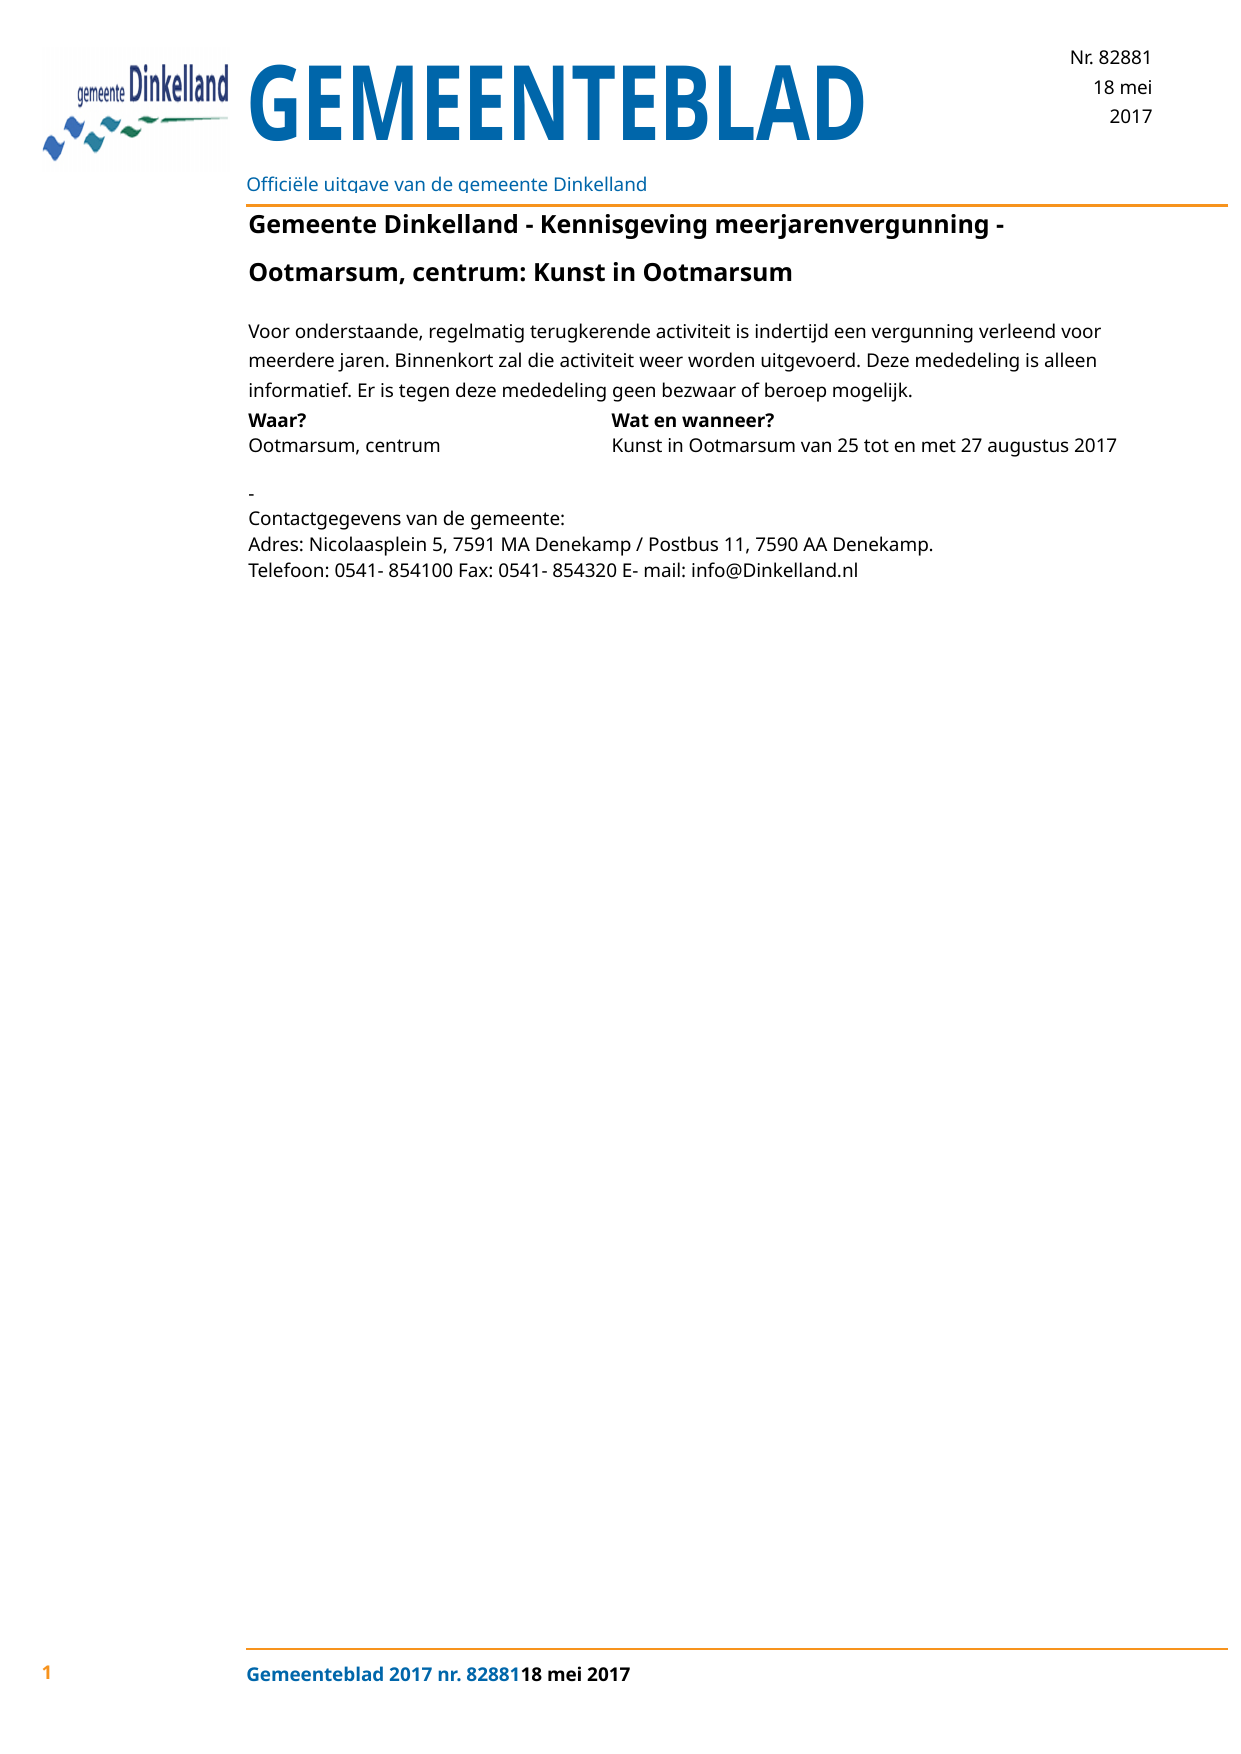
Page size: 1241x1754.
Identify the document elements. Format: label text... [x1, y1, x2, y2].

text Voor onderstaande, regelmatig terugkerende activiteit is indertijd een vergunning verleend voor meerdere jaren. Binnenkort zal die activiteit weer worden uitgevoerd. Deze mededeling is alleen informatief. Er is tegen deze mededeling geen bezwaar of beroep mogelijk. [248, 318, 1152, 403]
table_cell Ootmarsum, centrum [248, 433, 611, 458]
table_cell Kunst in Ootmarsum van 25 tot en met 27 augustus 2017 [611, 433, 1152, 458]
text Gemeente Dinkelland - Kennisgeving meerjarenvergunning - Ootmarsum, centrum: Kunst in Ootmarsum [248, 207, 1152, 288]
text Contactgegevens van de gemeente: [248, 505, 1152, 531]
table_header Wat en wanneer? [611, 407, 1152, 432]
text Adres: Nicolaasplein 5, 7591 MA Denekamp / Postbus 11, 7590 AA Denekamp. [248, 531, 1152, 557]
table_header Waar? [248, 407, 611, 432]
text - [248, 480, 1152, 505]
text Telefoon: 0541- 854100 Fax: 0541- 854320 E- mail: info@Dinkelland.nl [248, 557, 1152, 583]
picture [41, 47, 231, 172]
